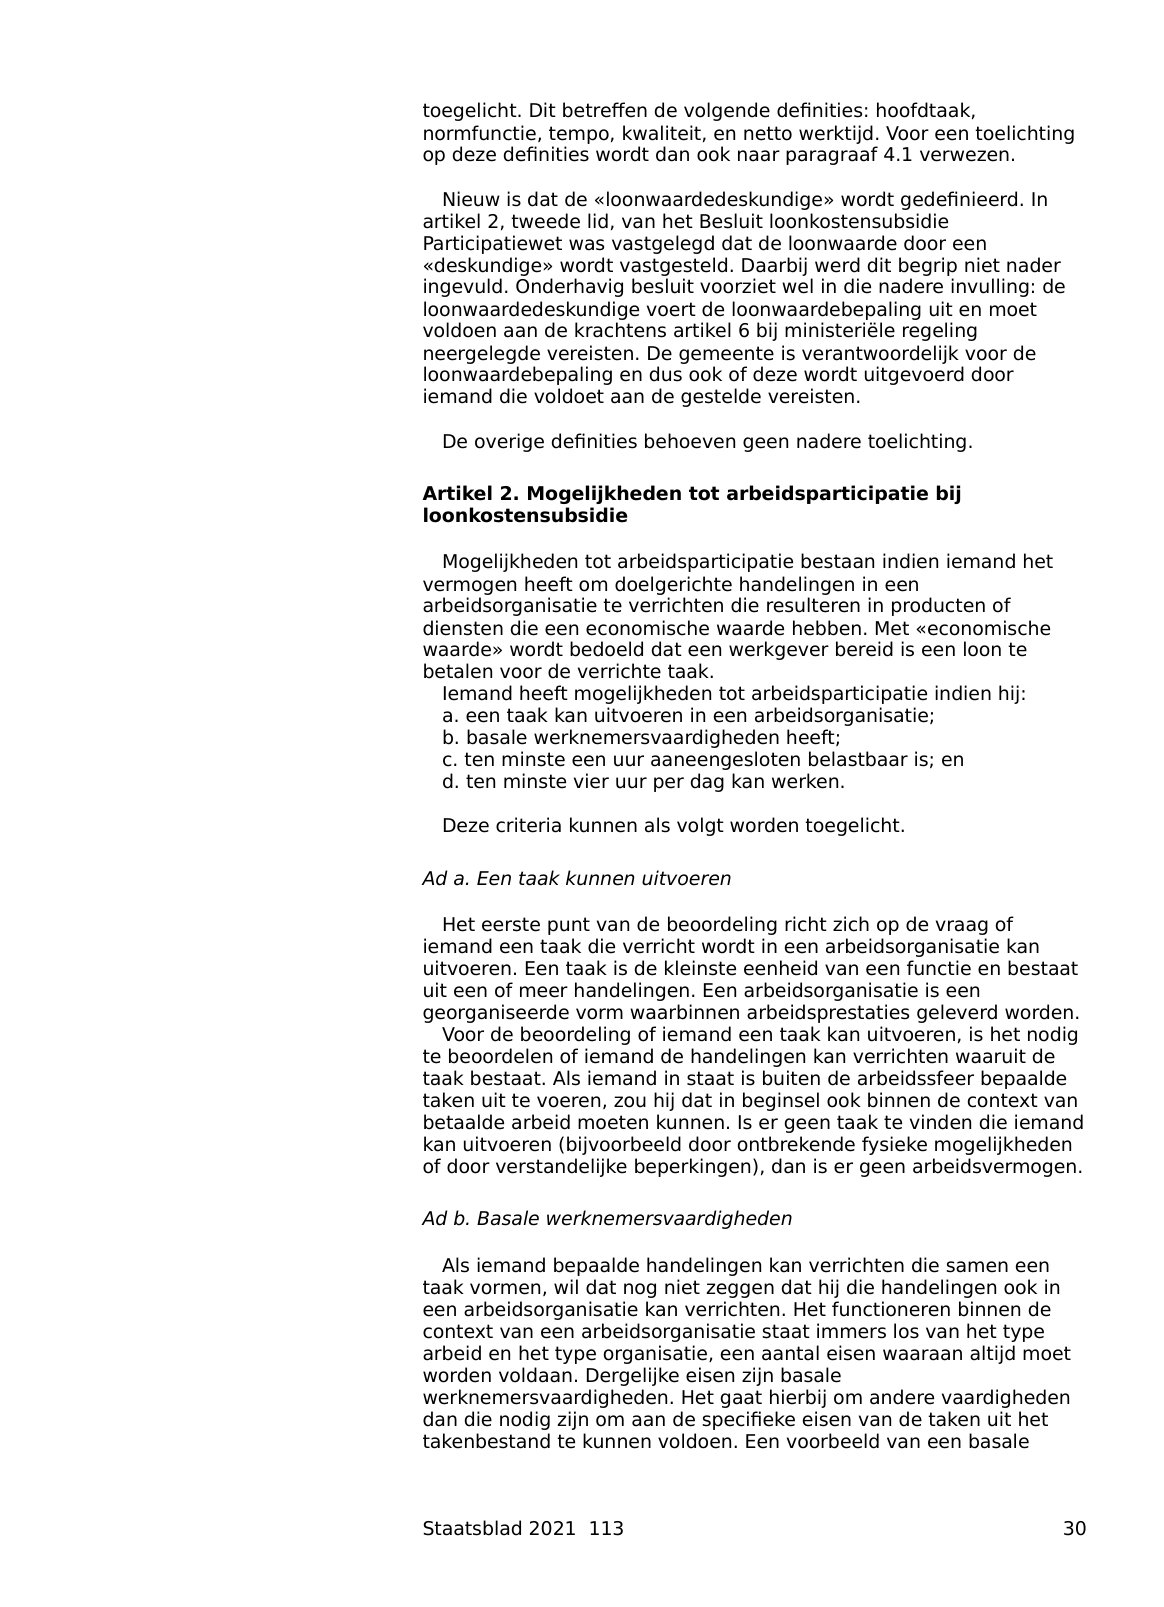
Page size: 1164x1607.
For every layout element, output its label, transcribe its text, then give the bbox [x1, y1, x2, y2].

text Deze criteria kunnen als volgt worden toegelicht. [422, 815, 1087, 837]
text d. ten minste vier uur per dag kan werken. [422, 771, 1087, 793]
text Nieuw is dat de «loonwaardedeskundige» wordt gedefinieerd. In artikel 2, tweede lid, van het Besluit loonkostensubsidie Participatiewet was vastgelegd dat de loonwaarde door een «deskundige» wordt vastgesteld. Daarbij werd dit begrip niet nader ingevuld. Onderhavig besluit voorziet wel in die nadere invulling: de loonwaardedeskundige voert de loonwaardebepaling uit en moet voldoen aan de krachtens artikel 6 bij ministeriële regeling neergelegde vereisten. De gemeente is verantwoordelijk voor de loonwaardebepaling en dus ook of deze wordt uitgevoerd door iemand die voldoet aan de gestelde vereisten. [422, 188, 1087, 408]
text b. basale werknemersvaardigheden heeft; [422, 727, 1087, 749]
text toegelicht. Dit betreffen de volgende definities: hoofdtaak, normfunctie, tempo, kwaliteit, en netto werktijd. Voor een toelichting op deze definities wordt dan ook naar paragraaf 4.1 verwezen. [422, 100, 1087, 166]
text Mogelijkheden tot arbeidsparticipatie bestaan indien iemand het vermogen heeft om doelgerichte handelingen in een arbeidsorganisatie te verrichten die resulteren in producten of diensten die een economische waarde hebben. Met «economische waarde» wordt bedoeld dat een werkgever bereid is een loon te betalen voor de verrichte taak. [422, 551, 1087, 683]
text Het eerste punt van de beoordeling richt zich op de vraag of iemand een taak die verricht wordt in een arbeidsorganisatie kan uitvoeren. Een taak is de kleinste eenheid van een functie en bestaat uit een of meer handelingen. Een arbeidsorganisatie is een georganiseerde vorm waarbinnen arbeidsprestaties geleverd worden. [422, 914, 1087, 1024]
text a. een taak kan uitvoeren in een arbeidsorganisatie; [422, 705, 1087, 727]
text Voor de beoordeling of iemand een taak kan uitvoeren, is het nodig te beoordelen of iemand de handelingen kan verrichten waaruit de taak bestaat. Als iemand in staat is buiten de arbeidssfeer bepaalde taken uit te voeren, zou hij dat in beginsel ook binnen de context van betaalde arbeid moeten kunnen. Is er geen taak te vinden die iemand kan uitvoeren (bijvoorbeeld door ontbrekende fysieke mogelijkheden of door verstandelijke beperkingen), dan is er geen arbeidsvermogen. [422, 1024, 1087, 1178]
text Als iemand bepaalde handelingen kan verrichten die samen een taak vormen, wil dat nog niet zeggen dat hij die handelingen ook in een arbeidsorganisatie kan verrichten. Het functioneren binnen de context van een arbeidsorganisatie staat immers los van het type arbeid en het type organisatie, een aantal eisen waaraan altijd moet worden voldaan. Dergelijke eisen zijn basale werknemersvaardigheden. Het gaat hierbij om andere vaardigheden dan die nodig zijn om aan de specifieke eisen van de taken uit het takenbestand te kunnen voldoen. Een voorbeeld van een basale [422, 1255, 1087, 1453]
text De overige definities behoeven geen nadere toelichting. [422, 431, 1087, 452]
text c. ten minste een uur aaneengesloten belastbaar is; en [422, 749, 1087, 771]
text Iemand heeft mogelijkheden tot arbeidsparticipatie indien hij: [422, 683, 1087, 705]
subtitle Ad a. Een taak kunnen uitvoeren [422, 867, 1087, 889]
subtitle Artikel 2. Mogelijkheden tot arbeidsparticipatie bij loonkostensubsidie [422, 482, 1087, 526]
subtitle Ad b. Basale werknemersvaardigheden [422, 1208, 1087, 1230]
